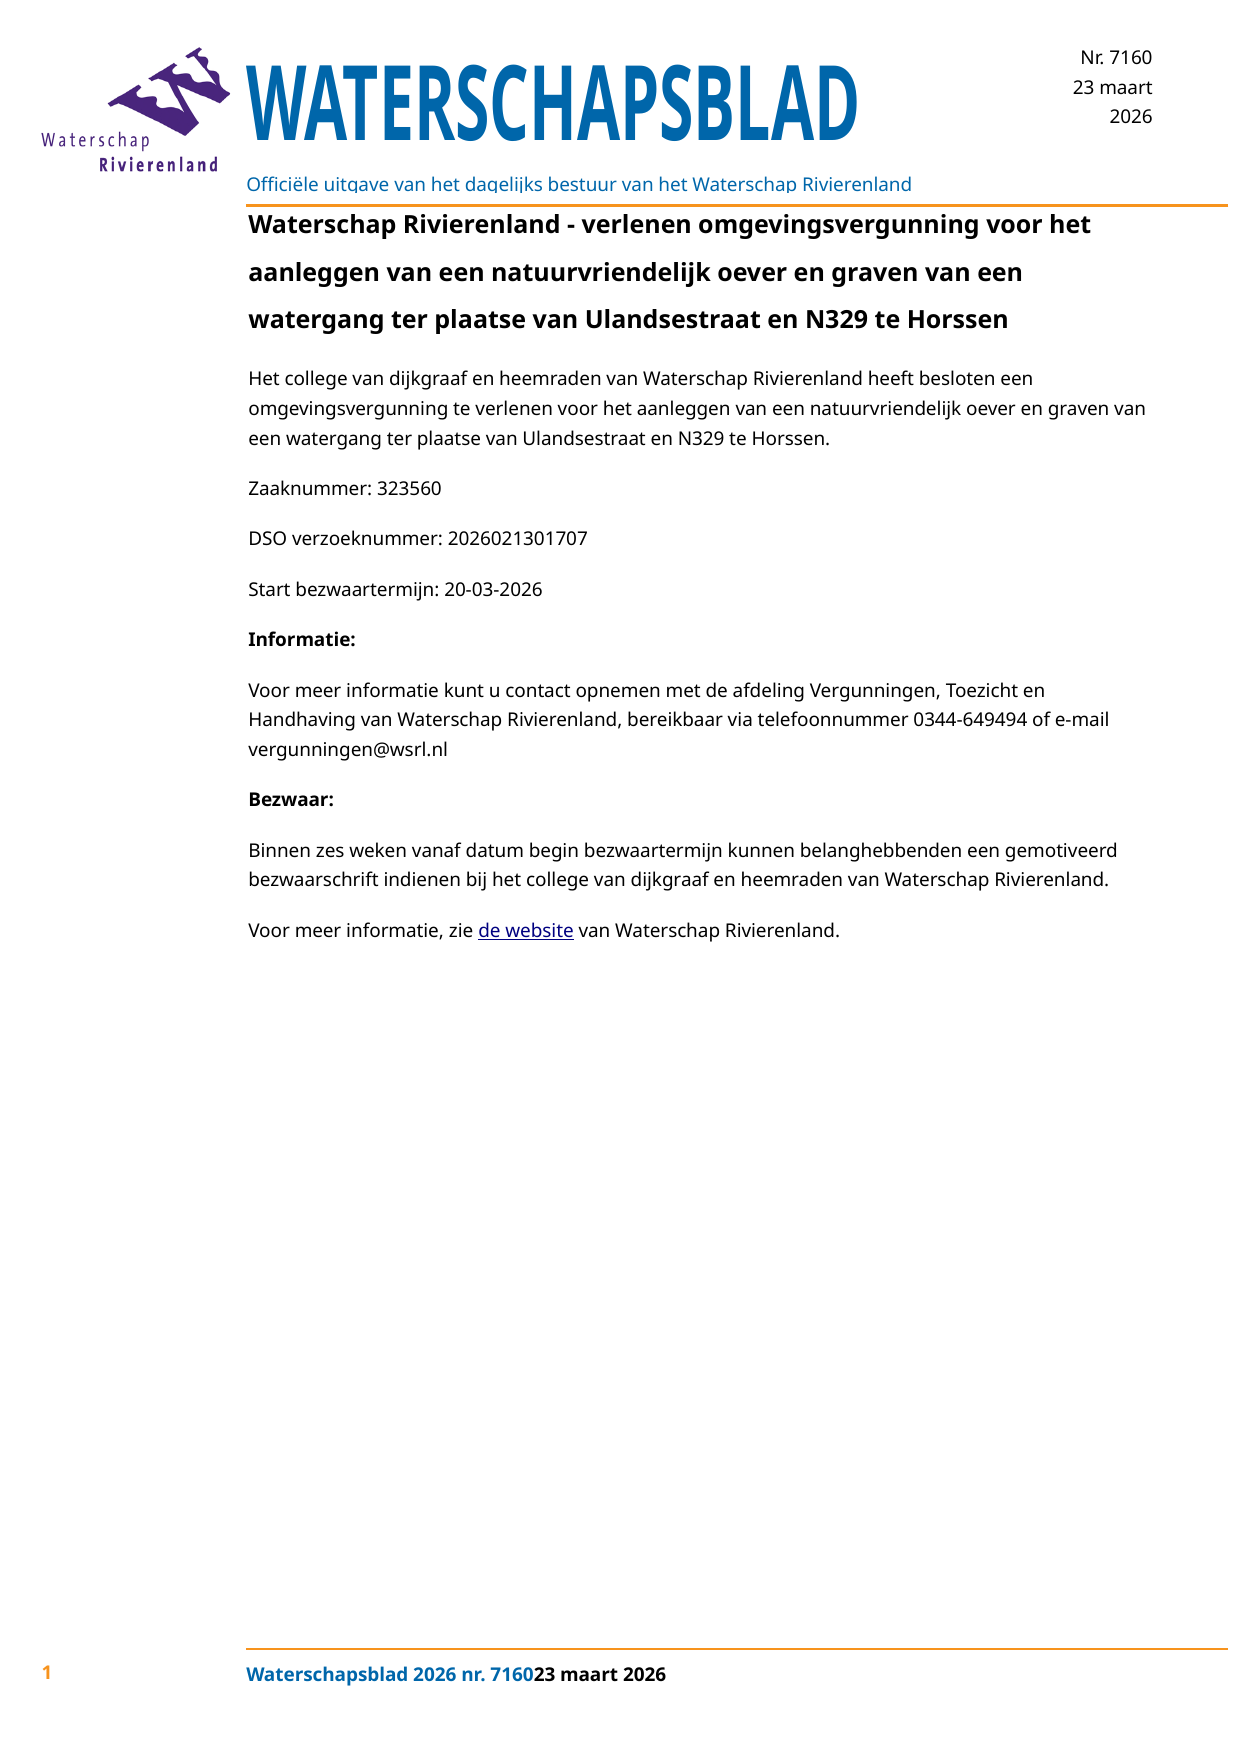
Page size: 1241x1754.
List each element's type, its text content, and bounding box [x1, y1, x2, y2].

text Zaaknummer: 323560 [248, 475, 1152, 501]
text Binnen zes weken vanaf datum begin bezwaartermijn kunnen belanghebbenden een gemotiveerd bezwaarschrift indienen bij het college van dijkgraaf en heemraden van Waterschap Rivierenland. [248, 837, 1152, 892]
text Informatie: [248, 626, 1152, 652]
text Start bezwaartermijn: 20-03-2026 [248, 576, 1152, 602]
text Waterschap Rivierenland - verlenen omgevingsvergunning voor het aanleggen van een natuurvriendelijk oever en graven van een watergang ter plaatse van Ulandsestraat en N329 te Horssen [248, 207, 1152, 336]
text Voor meer informatie kunt u contact opnemen met de afdeling Vergunningen, Toezicht en Handhaving van Waterschap Rivierenland, bereikbaar via telefoonnummer 0344-649494 of e-mail vergunningen@wsrl.nl [248, 677, 1152, 762]
picture [41, 47, 231, 172]
text Het college van dijkgraaf en heemraden van Waterschap Rivierenland heeft besloten een omgevingsvergunning te verlenen voor het aanleggen van een natuurvriendelijk oever en graven van een watergang ter plaatse van Ulandsestraat en N329 te Horssen. [248, 366, 1152, 450]
text Voor meer informatie, zie de website van Waterschap Rivierenland. [248, 917, 1152, 942]
text DSO verzoeknummer: 2026021301707 [248, 526, 1152, 551]
text Bezwaar: [248, 786, 1152, 812]
